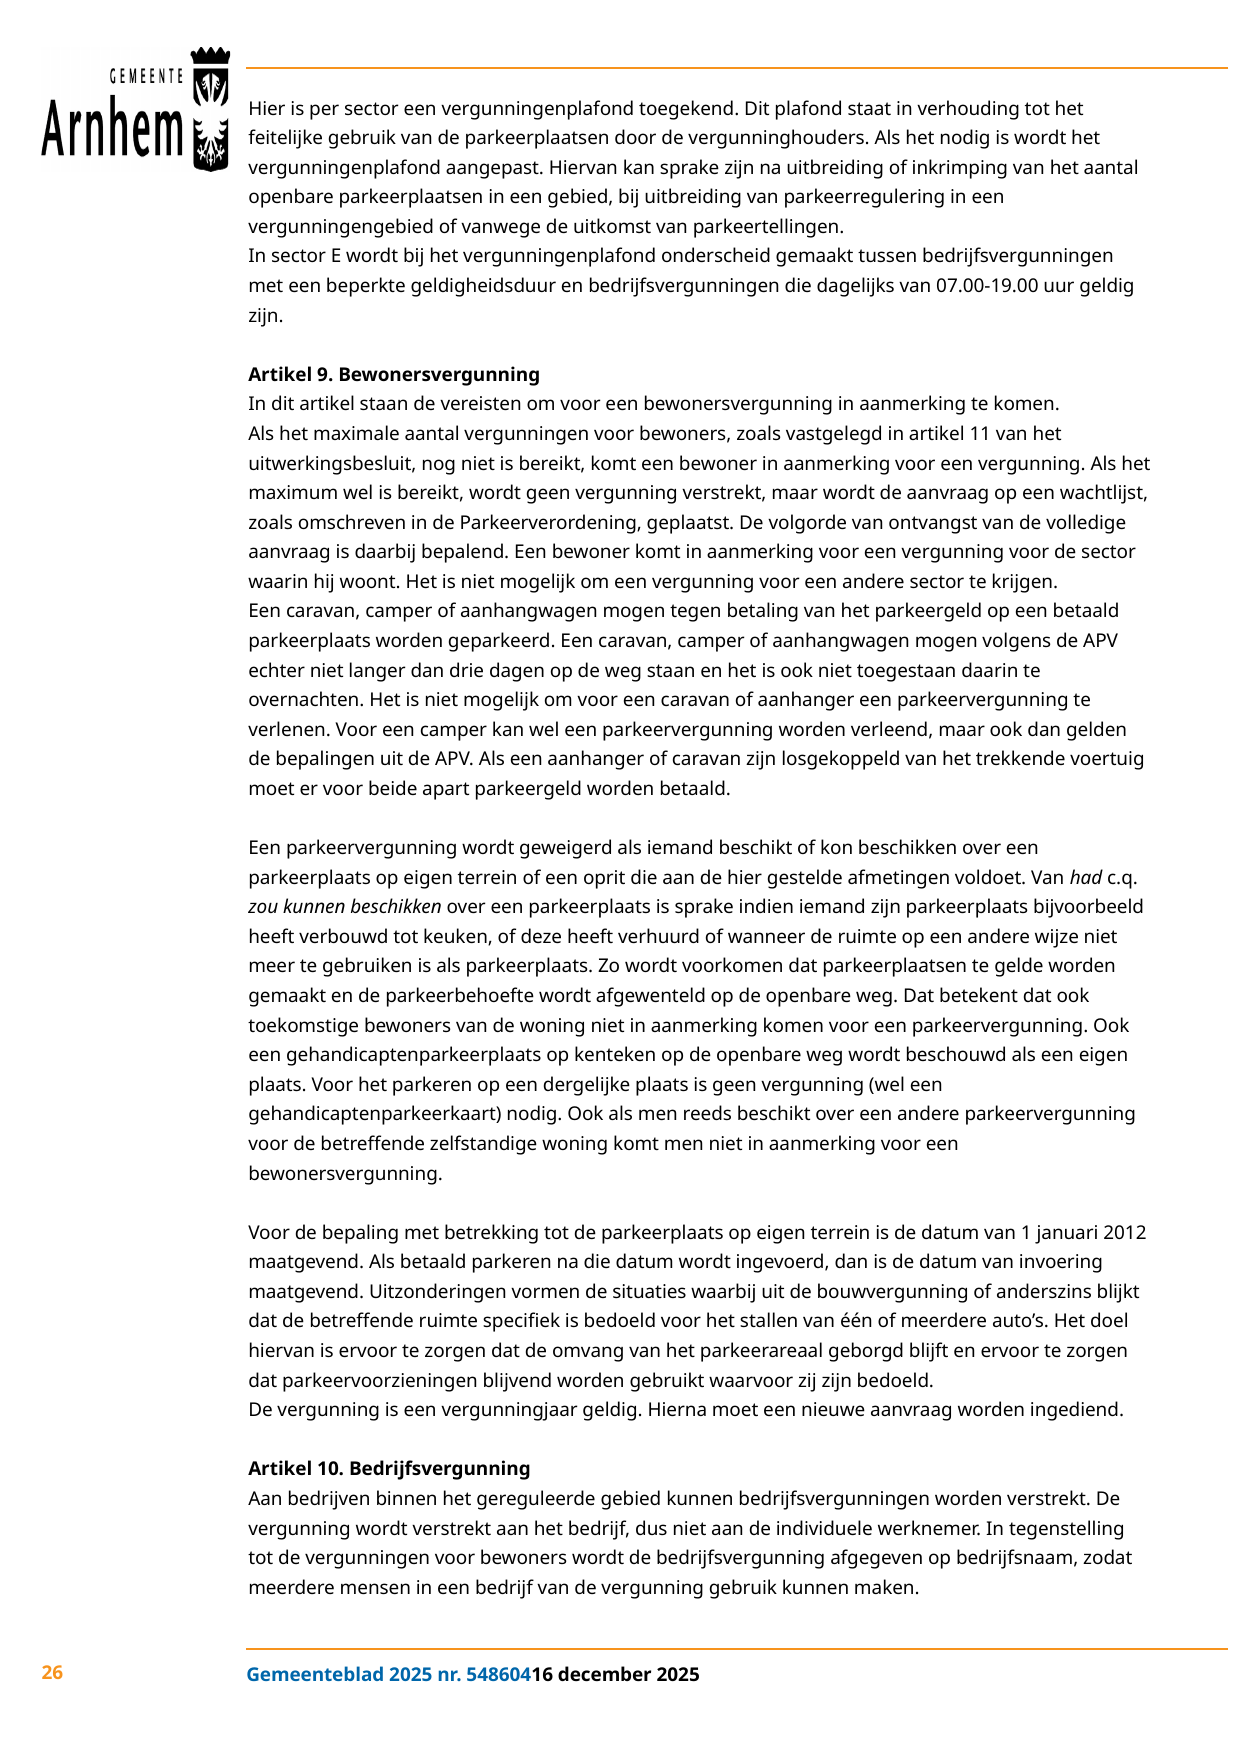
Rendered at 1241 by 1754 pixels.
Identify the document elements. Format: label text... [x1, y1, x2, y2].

text Artikel 9. Bewonersvergunning [248, 361, 1152, 387]
text Voor de bepaling met betrekking tot de parkeerplaats op eigen terrein is de datum van 1 januari 2012 maatgevend. Als betaald parkeren na die datum wordt ingevoerd, dan is de datum van invoering maatgevend. Uitzonderingen vormen de situaties waarbij uit de bouwvergunning of anderszins blijkt dat de betreffende ruimte specifiek is bedoeld voor het stallen van één of meerdere auto’s. Het doel hiervan is ervoor te zorgen dat de omvang van het parkeerareaal geborgd blijft en ervoor te zorgen dat parkeervoorzieningen blijvend worden gebruikt waarvoor zij zijn bedoeld. [248, 1219, 1152, 1393]
text Een caravan, camper of aanhangwagen mogen tegen betaling van het parkeergeld op een betaald parkeerplaats worden geparkeerd. Een caravan, camper of aanhangwagen mogen volgens de APV echter niet langer dan drie dagen op de weg staan en het is ook niet toegestaan daarin te overnachten. Het is niet mogelijk om voor een caravan of aanhanger een parkeervergunning te verlenen. Voor een camper kan wel een parkeervergunning worden verleend, maar ook dan gelden de bepalingen uit de APV. Als een aanhanger of caravan zijn losgekoppeld van het trekkende voertuig moet er voor beide apart parkeergeld worden betaald. [248, 598, 1152, 801]
picture [41, 47, 231, 172]
text De vergunning is een vergunningjaar geldig. Hierna moet een nieuwe aanvraag worden ingediend. [248, 1396, 1152, 1422]
text Hier is per sector een vergunningenplafond toegekend. Dit plafond staat in verhouding tot het feitelijke gebruik van de parkeerplaatsen door de vergunninghouders. Als het nodig is wordt het vergunningenplafond aangepast. Hiervan kan sprake zijn na uitbreiding of inkrimping van het aantal openbare parkeerplaatsen in een gebied, bij uitbreiding van parkeerregulering in een vergunningengebied of vanwege de uitkomst van parkeertellingen. [248, 95, 1152, 239]
text Artikel 10. Bedrijfsvergunning [248, 1456, 1152, 1481]
text Aan bedrijven binnen het gereguleerde gebied kunnen bedrijfsvergunningen worden verstrekt. De vergunning wordt verstrekt aan het bedrijf, dus niet aan de individuele werknemer. In tegenstelling tot de vergunningen voor bewoners wordt de bedrijfsvergunning afgegeven op bedrijfsnaam, zodat meerdere mensen in een bedrijf van de vergunning gebruik kunnen maken. [248, 1485, 1152, 1600]
text In dit artikel staan de vereisten om voor een bewonersvergunning in aanmerking te komen. [248, 391, 1152, 416]
text Als het maximale aantal vergunningen voor bewoners, zoals vastgelegd in artikel 11 van het uitwerkingsbesluit, nog niet is bereikt, komt een bewoner in aanmerking voor een vergunning. Als het maximum wel is bereikt, wordt geen vergunning verstrekt, maar wordt de aanvraag op een wachtlijst, zoals omschreven in de Parkeerverordening, geplaatst. De volgorde van ontvangst van de volledige aanvraag is daarbij bepalend. Een bewoner komt in aanmerking voor een vergunning voor de sector waarin hij woont. Het is niet mogelijk om een vergunning voor een andere sector te krijgen. [248, 420, 1152, 594]
text Een parkeervergunning wordt geweigerd als iemand beschikt of kon beschikken over een parkeerplaats op eigen terrein of een oprit die aan de hier gestelde afmetingen voldoet. Van had c.q. zou kunnen beschikken over een parkeerplaats is sprake indien iemand zijn parkeerplaats bijvoorbeeld heeft verbouwd tot keuken, of deze heeft verhuurd of wanneer de ruimte op een andere wijze niet meer te gebruiken is als parkeerplaats. Zo wordt voorkomen dat parkeerplaatsen te gelde worden gemaakt en de parkeerbehoefte wordt afgewenteld op de openbare weg. Dat betekent dat ook toekomstige bewoners van de woning niet in aanmerking komen voor een parkeervergunning. Ook een gehandicaptenparkeerplaats op kenteken op de openbare weg wordt beschouwd als een eigen plaats. Voor het parkeren op een dergelijke plaats is geen vergunning (wel een gehandicaptenparkeerkaart) nodig. Ook als men reeds beschikt over een andere parkeervergunning voor de betreffende zelfstandige woning komt men niet in aanmerking voor een bewonersvergunning. [248, 834, 1152, 1186]
text In sector E wordt bij het vergunningenplafond onderscheid gemaakt tussen bedrijfsvergunningen met een beperkte geldigheidsduur en bedrijfsvergunningen die dagelijks van 07.00-19.00 uur geldig zijn. [248, 243, 1152, 328]
